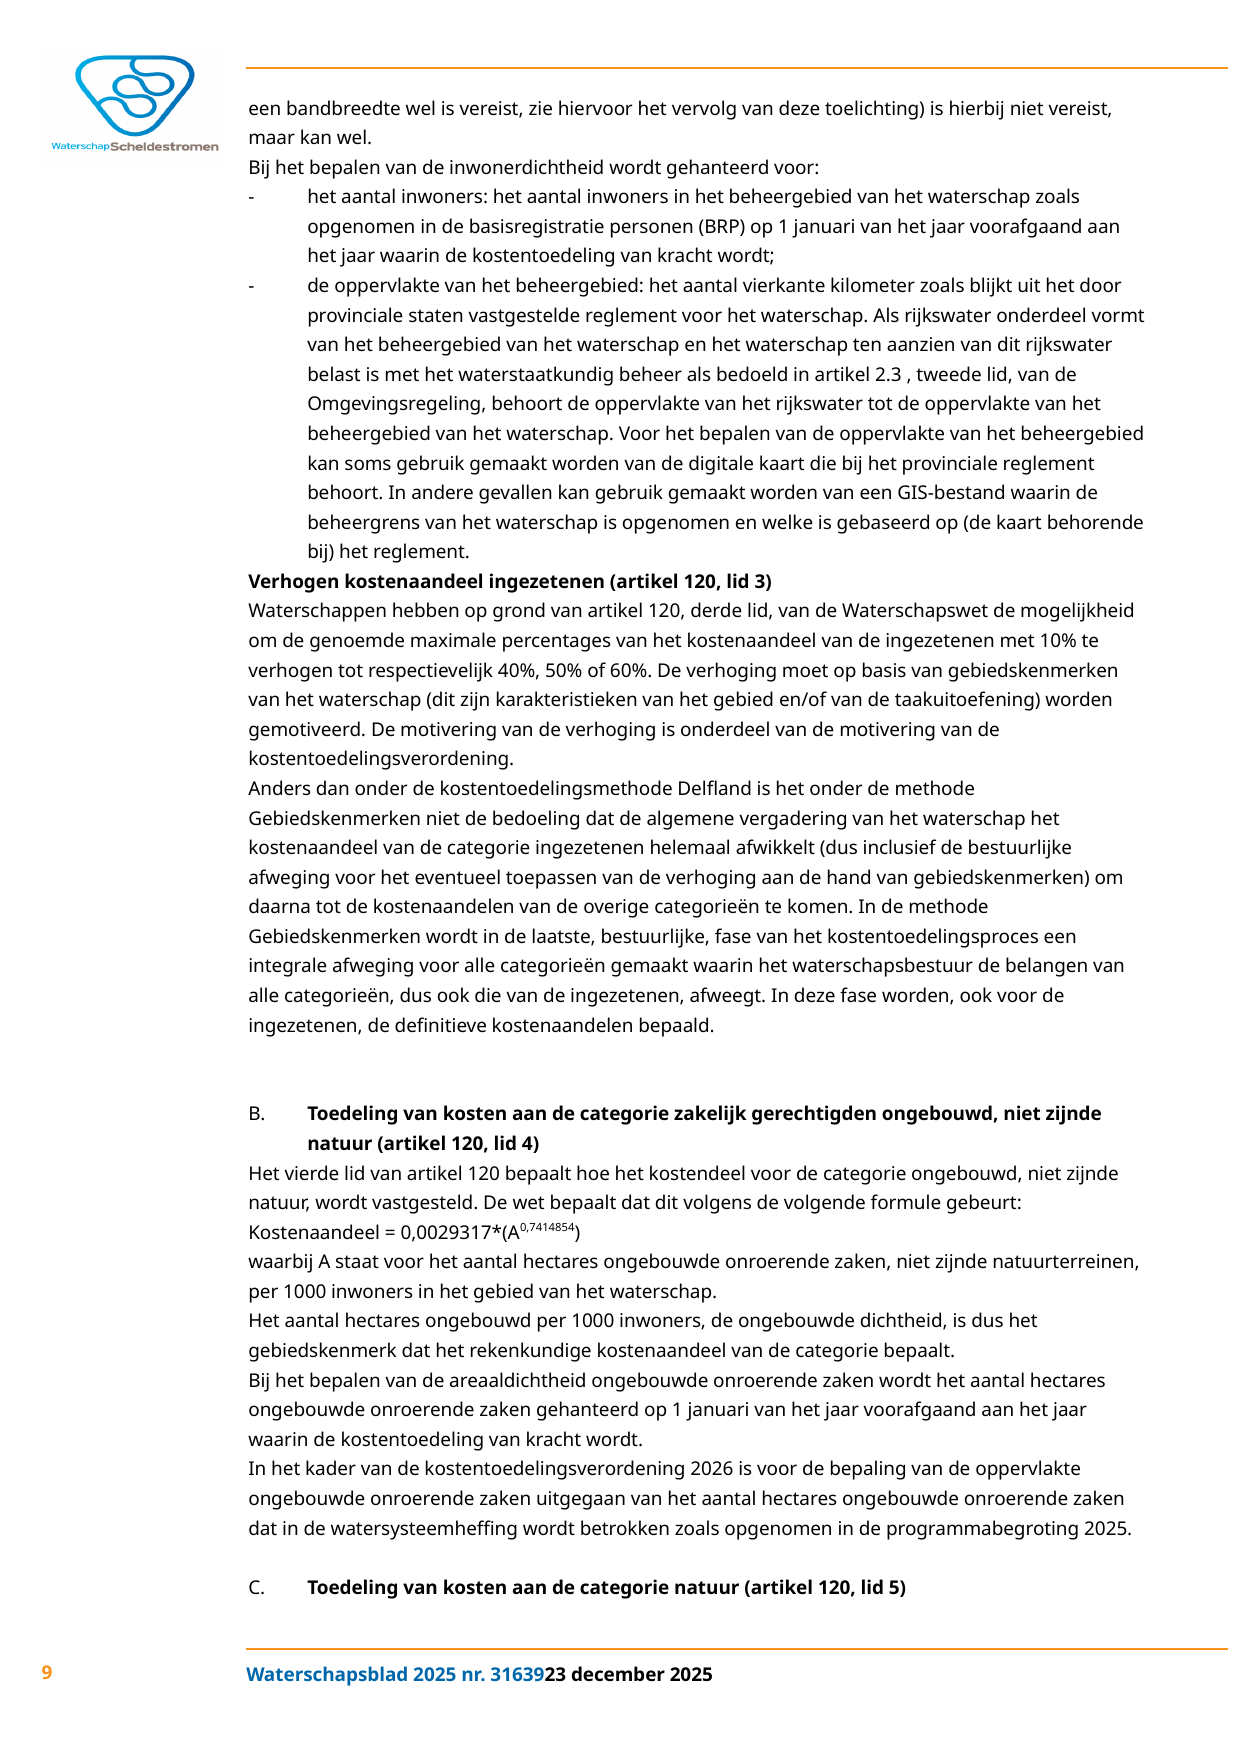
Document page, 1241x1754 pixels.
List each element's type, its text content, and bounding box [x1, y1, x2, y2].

text waarbij A staat voor het aantal hectares ongebouwde onroerende zaken, niet zijnde natuurterreinen, per 1000 inwoners in het gebied van het waterschap. [248, 1248, 1152, 1304]
text Kostenaandeel = 0,0029317*(A0,7414854) [248, 1219, 1152, 1245]
text Waterschappen hebben op grond van artikel 120, derde lid, van de Waterschapswet de mogelijkheid om de genoemde maximale percentages van het kostenaandeel van de ingezetenen met 10% te verhogen tot respectievelijk 40%, 50% of 60%. De verhoging moet op basis van gebiedskenmerken van het waterschap (dit zijn karakteristieken van het gebied en/of van de taakuitoefening) worden gemotiveerd. De motivering van de verhoging is onderdeel van de motivering van de kostentoedelingsverordening. [248, 598, 1152, 771]
text Bij het bepalen van de areaaldichtheid ongebouwde onroerende zaken wordt het aantal hectares ongebouwde onroerende zaken gehanteerd op 1 januari van het jaar voorafgaand aan het jaar waarin de kostentoedeling van kracht wordt. [248, 1367, 1152, 1452]
text In het kader van de kostentoedelingsverordening 2026 is voor de bepaling van de oppervlakte ongebouwde onroerende zaken uitgegaan van het aantal hectares ongebouwde onroerende zaken dat in de watersysteemheffing wordt betrokken zoals opgenomen in de programmabegroting 2025. [248, 1456, 1152, 1541]
text een bandbreedte wel is vereist, zie hiervoor het vervolg van deze toelichting) is hierbij niet vereist, maar kan wel. [248, 95, 1152, 150]
list Toedeling van kosten aan de categorie natuur (artikel 120, lid 5) [248, 1574, 1152, 1600]
text Verhogen kostenaandeel ingezetenen (artikel 120, lid 3) [248, 568, 1152, 594]
text Het aantal hectares ongebouwd per 1000 inwoners, de ongebouwde dichtheid, is dus het gebiedskenmerk dat het rekenkundige kostenaandeel van de categorie bepaalt. [248, 1308, 1152, 1363]
list Toedeling van kosten aan de categorie zakelijk gerechtigden ongebouwd, niet zijnde natuur (artikel 120, lid 4) [248, 1101, 1152, 1156]
text Het vierde lid van artikel 120 bepaalt hoe het kostendeel voor de categorie ongebouwd, niet zijnde natuur, wordt vastgesteld. De wet bepaalt dat dit volgens de volgende formule gebeurt: [248, 1160, 1152, 1215]
text Bij het bepalen van de inwonerdichtheid wordt gehanteerd voor: [248, 154, 1152, 180]
list het aantal inwoners: het aantal inwoners in het beheergebied van het waterschap zoals opgenomen in de basisregistratie personen (BRP) op 1 januari van het jaar voorafgaand aan het jaar waarin de kostentoedeling van kracht wordt; [248, 183, 1152, 268]
list de oppervlakte van het beheergebied: het aantal vierkante kilometer zoals blijkt uit het door provinciale staten vastgestelde reglement voor het waterschap. Als rijkswater onderdeel vormt van het beheergebied van het waterschap en het waterschap ten aanzien van dit rijkswater belast is met het waterstaatkundig beheer als bedoeld in artikel 2.3 , tweede lid, van de Omgevingsregeling, behoort de oppervlakte van het rijkswater tot de oppervlakte van het beheergebied van het waterschap. Voor het bepalen van de oppervlakte van het beheergebied kan soms gebruik gemaakt worden van de digitale kaart die bij het provinciale reglement behoort. In andere gevallen kan gebruik gemaakt worden van een GIS-bestand waarin de beheergrens van het waterschap is opgenomen en welke is gebaseerd op (de kaart behorende bij) het reglement. [248, 272, 1152, 564]
picture [41, 47, 231, 172]
text Anders dan onder de kostentoedelingsmethode Delfland is het onder de methode Gebiedskenmerken niet de bedoeling dat de algemene vergadering van het waterschap het kostenaandeel van de categorie ingezetenen helemaal afwikkelt (dus inclusief de bestuurlijke afweging voor het eventueel toepassen van de verhoging aan de hand van gebiedskenmerken) om daarna tot de kostenaandelen van de overige categorieën te komen. In de methode Gebiedskenmerken wordt in de laatste, bestuurlijke, fase van het kostentoedelingsproces een integrale afweging voor alle categorieën gemaakt waarin het waterschapsbestuur de belangen van alle categorieën, dus ook die van de ingezetenen, afweegt. In deze fase worden, ook voor de ingezetenen, de definitieve kostenaandelen bepaald. [248, 775, 1152, 1038]
